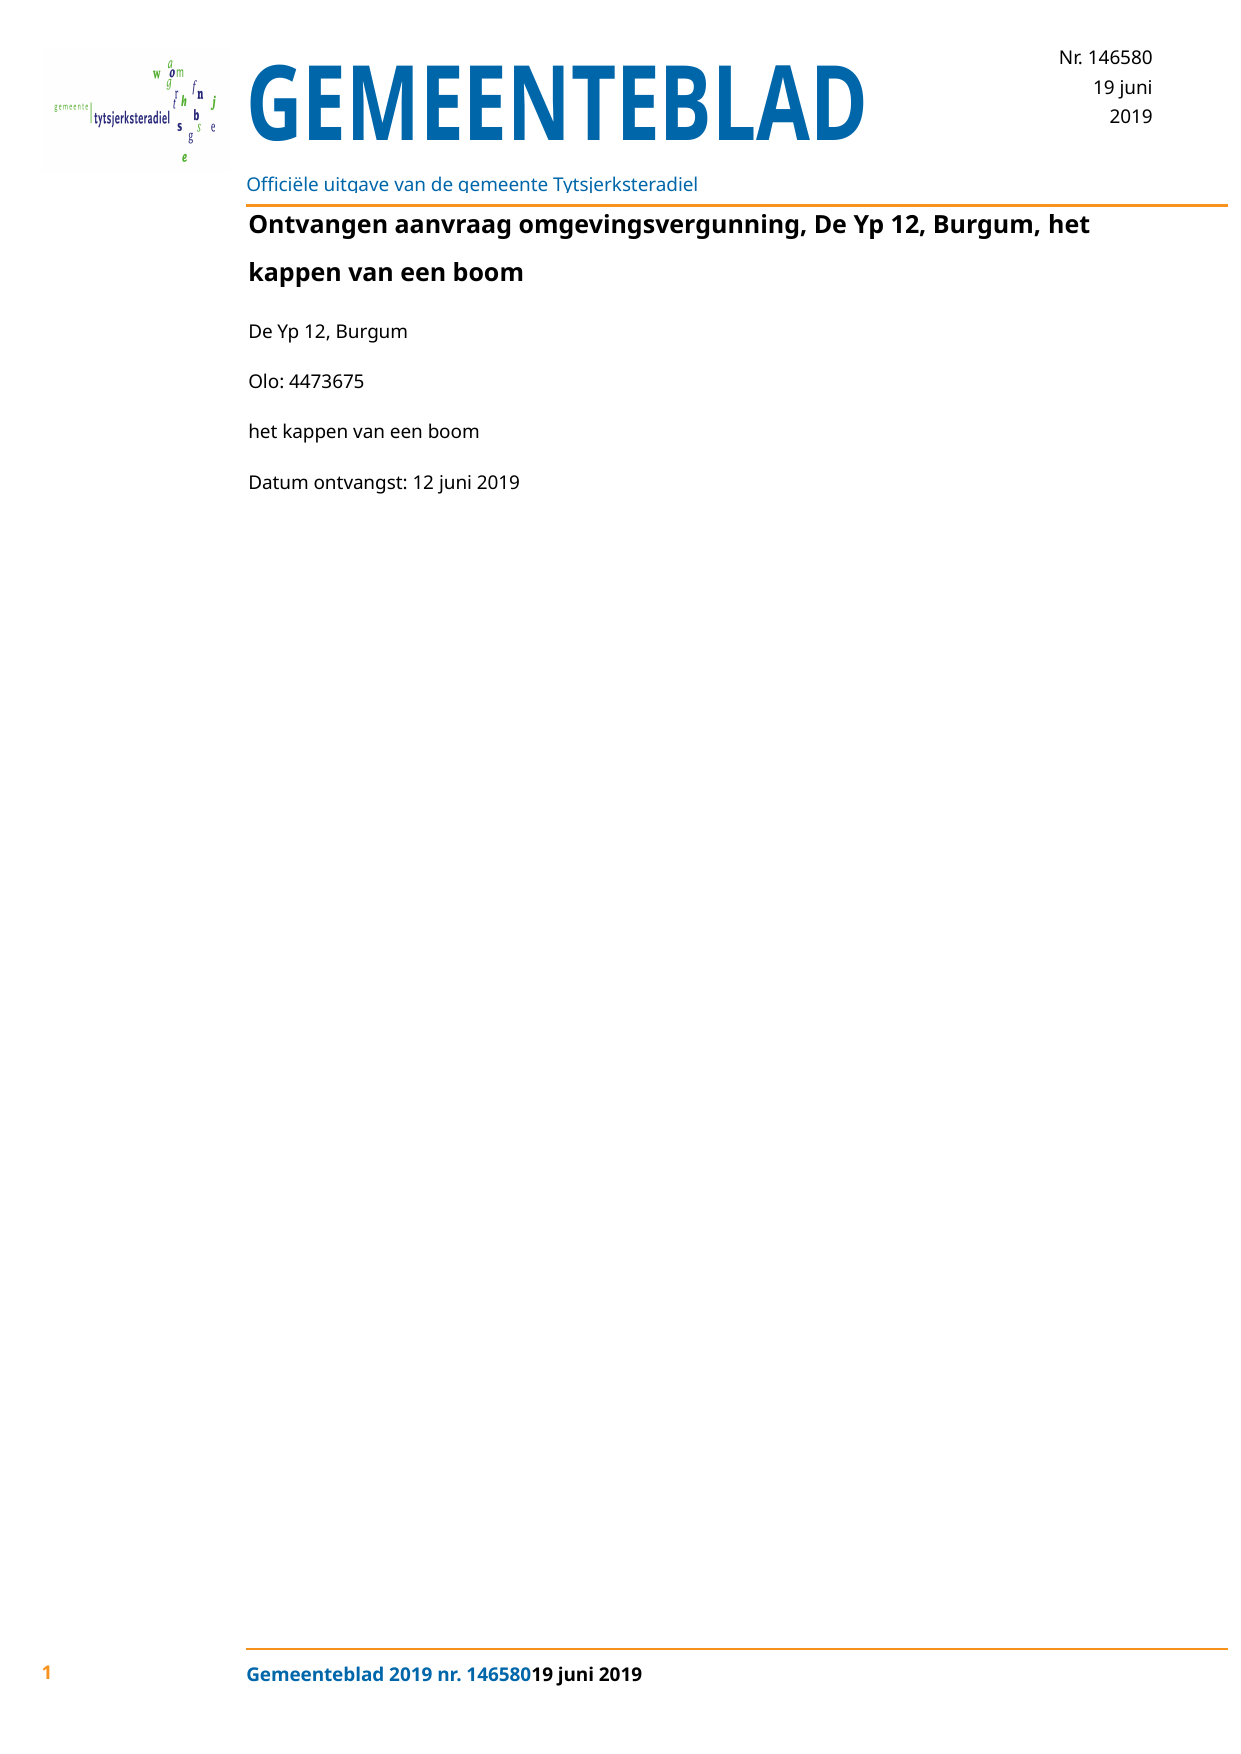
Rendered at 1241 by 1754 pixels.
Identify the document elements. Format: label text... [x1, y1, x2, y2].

text het kappen van een boom [248, 419, 1152, 444]
picture [41, 47, 231, 172]
text De Yp 12, Burgum [248, 318, 1152, 344]
text Datum ontvangst: 12 juni 2019 [248, 469, 1152, 495]
text Olo: 4473675 [248, 368, 1152, 394]
text Ontvangen aanvraag omgevingsvergunning, De Yp 12, Burgum, het kappen van een boom [248, 207, 1152, 288]
